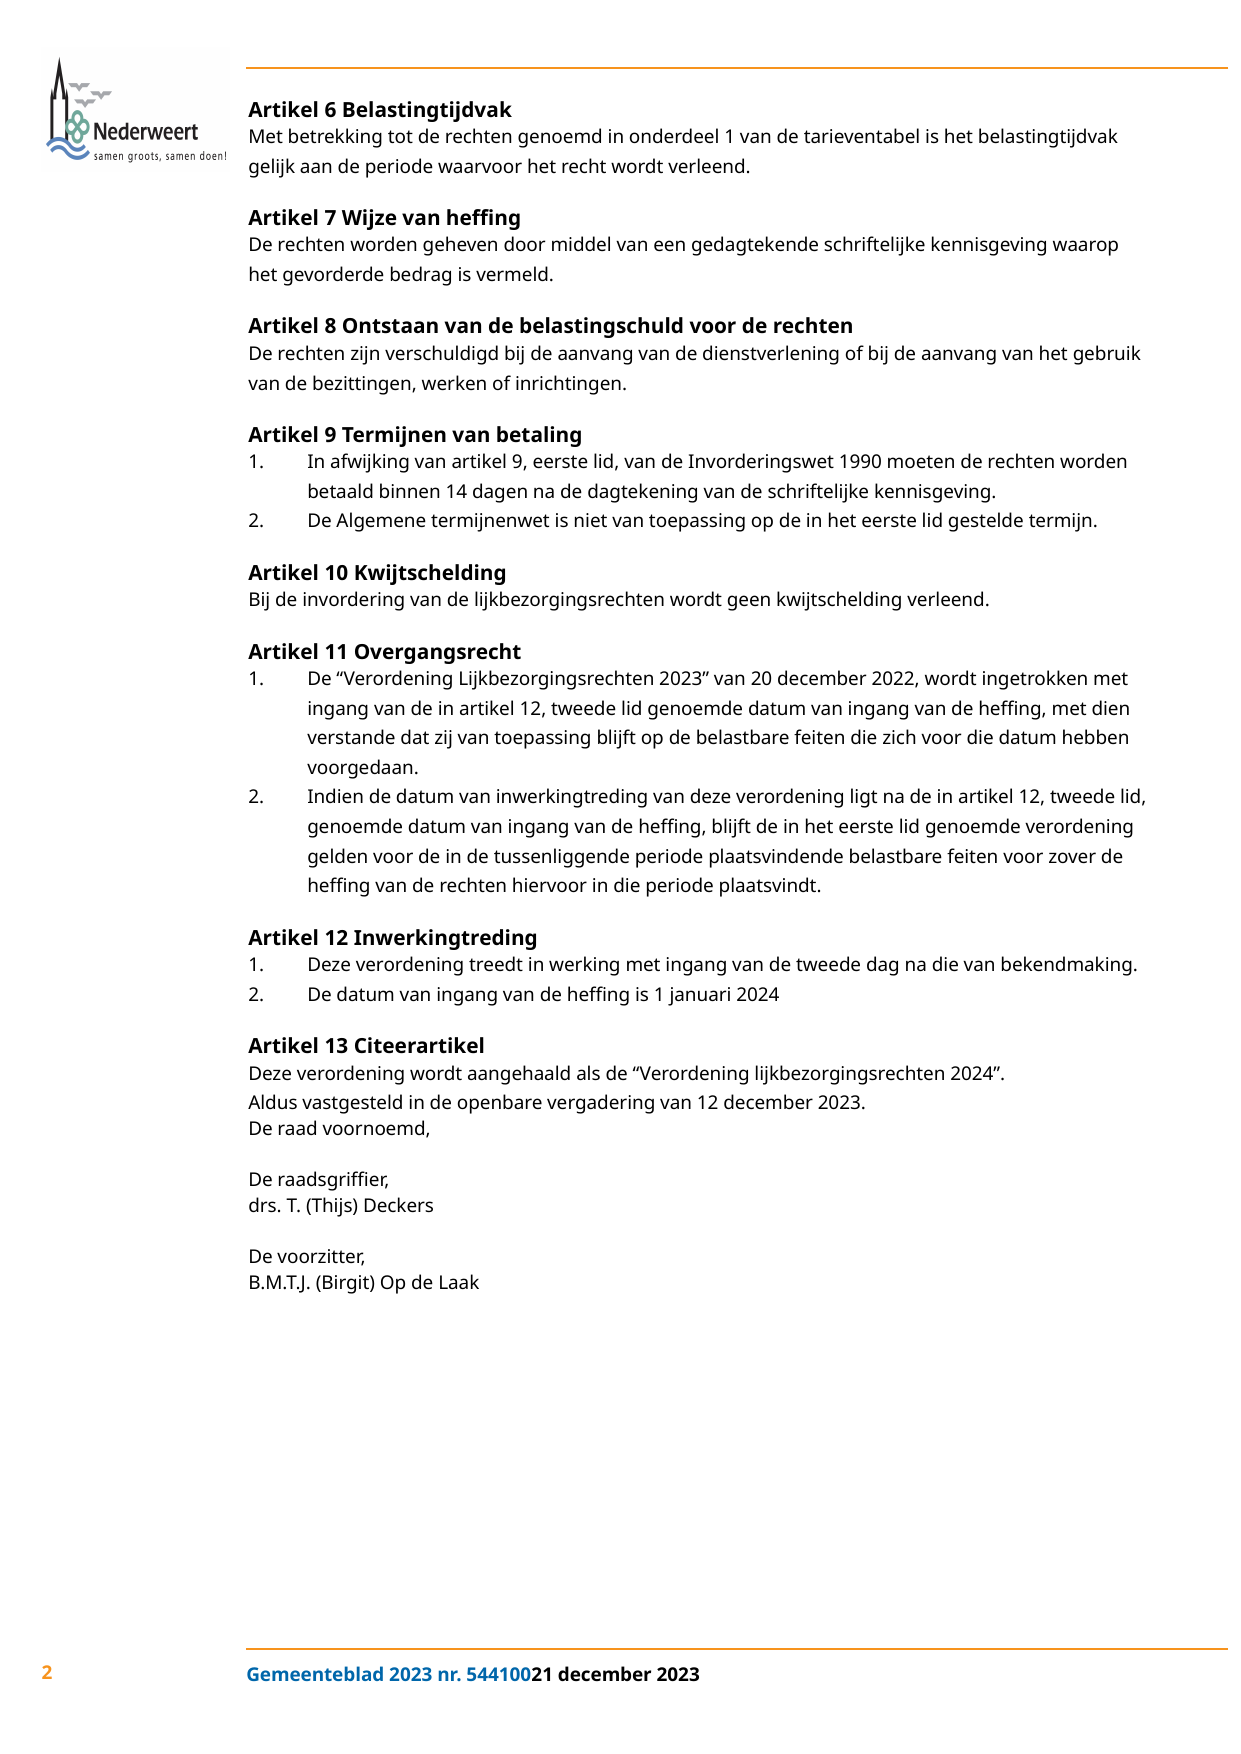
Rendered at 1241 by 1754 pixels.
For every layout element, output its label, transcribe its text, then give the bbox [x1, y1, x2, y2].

text Deze verordening wordt aangehaald als de “Verordening lijkbezorgingsrechten 2024”. [248, 1060, 1152, 1086]
text B.M.T.J. (Birgit) Op de Laak [248, 1269, 1152, 1295]
text drs. T. (Thijs) Deckers [248, 1192, 1152, 1218]
list In afwijking van artikel 9, eerste lid, van de Invorderingswet 1990 moeten de rechten worden betaald binnen 14 dagen na de dagtekening van de schriftelijke kennisgeving. [248, 448, 1152, 504]
text De voorzitter, [248, 1244, 1152, 1269]
text Aldus vastgesteld in de openbare vergadering van 12 december 2023. [248, 1089, 1152, 1115]
text De raadsgriffier, [248, 1167, 1152, 1192]
list De Algemene termijnenwet is niet van toepassing op de in het eerste lid gestelde termijn. [248, 508, 1152, 533]
list Deze verordening treedt in werking met ingang van de tweede dag na die van bekendmaking. [248, 951, 1152, 977]
text De rechten worden geheven door middel van een gedagtekende schriftelijke kennisgeving waarop het gevorderde bedrag is vermeld. [248, 232, 1152, 287]
text Met betrekking tot de rechten genoemd in onderdeel 1 van de tarieventabel is het belastingtijdvak gelijk aan de periode waarvoor het recht wordt verleend. [248, 123, 1152, 178]
list Indien de datum van inwerkingtreding van deze verordening ligt na de in artikel 12, tweede lid, genoemde datum van ingang van de heffing, blijft de in het eerste lid genoemde verordening gelden voor de in de tussenliggende periode plaatsvindende belastbare feiten voor zover de heffing van de rechten hiervoor in die periode plaatsvindt. [248, 784, 1152, 898]
text Artikel 7 Wijze van heffing [248, 203, 1152, 232]
text De raad voornoemd, [248, 1115, 1152, 1141]
text Artikel 11 Overgangsrecht [248, 637, 1152, 665]
text Artikel 13 Citeerartikel [248, 1031, 1152, 1060]
text Artikel 10 Kwijtschelding [248, 558, 1152, 587]
text Artikel 6 Belastingtijdvak [248, 95, 1152, 123]
text De rechten zijn verschuldigd bij de aanvang van de dienstverlening of bij de aanvang van het gebruik van de bezittingen, werken of inrichtingen. [248, 340, 1152, 395]
picture [41, 47, 231, 172]
text Artikel 8 Ontstaan van de belastingschuld voor de rechten [248, 312, 1152, 340]
list De datum van ingang van de heffing is 1 januari 2024 [248, 981, 1152, 1007]
text Artikel 9 Termijnen van betaling [248, 420, 1152, 448]
text Bij de invordering van de lijkbezorgingsrechten wordt geen kwijtschelding verleend. [248, 587, 1152, 612]
text Artikel 12 Inwerkingtreding [248, 923, 1152, 951]
list De “Verordening Lijkbezorgingsrechten 2023” van 20 december 2022, wordt ingetrokken met ingang van de in artikel 12, tweede lid genoemde datum van ingang van de heffing, met dien verstande dat zij van toepassing blijft op de belastbare feiten die zich voor die datum hebben voorgedaan. [248, 665, 1152, 780]
